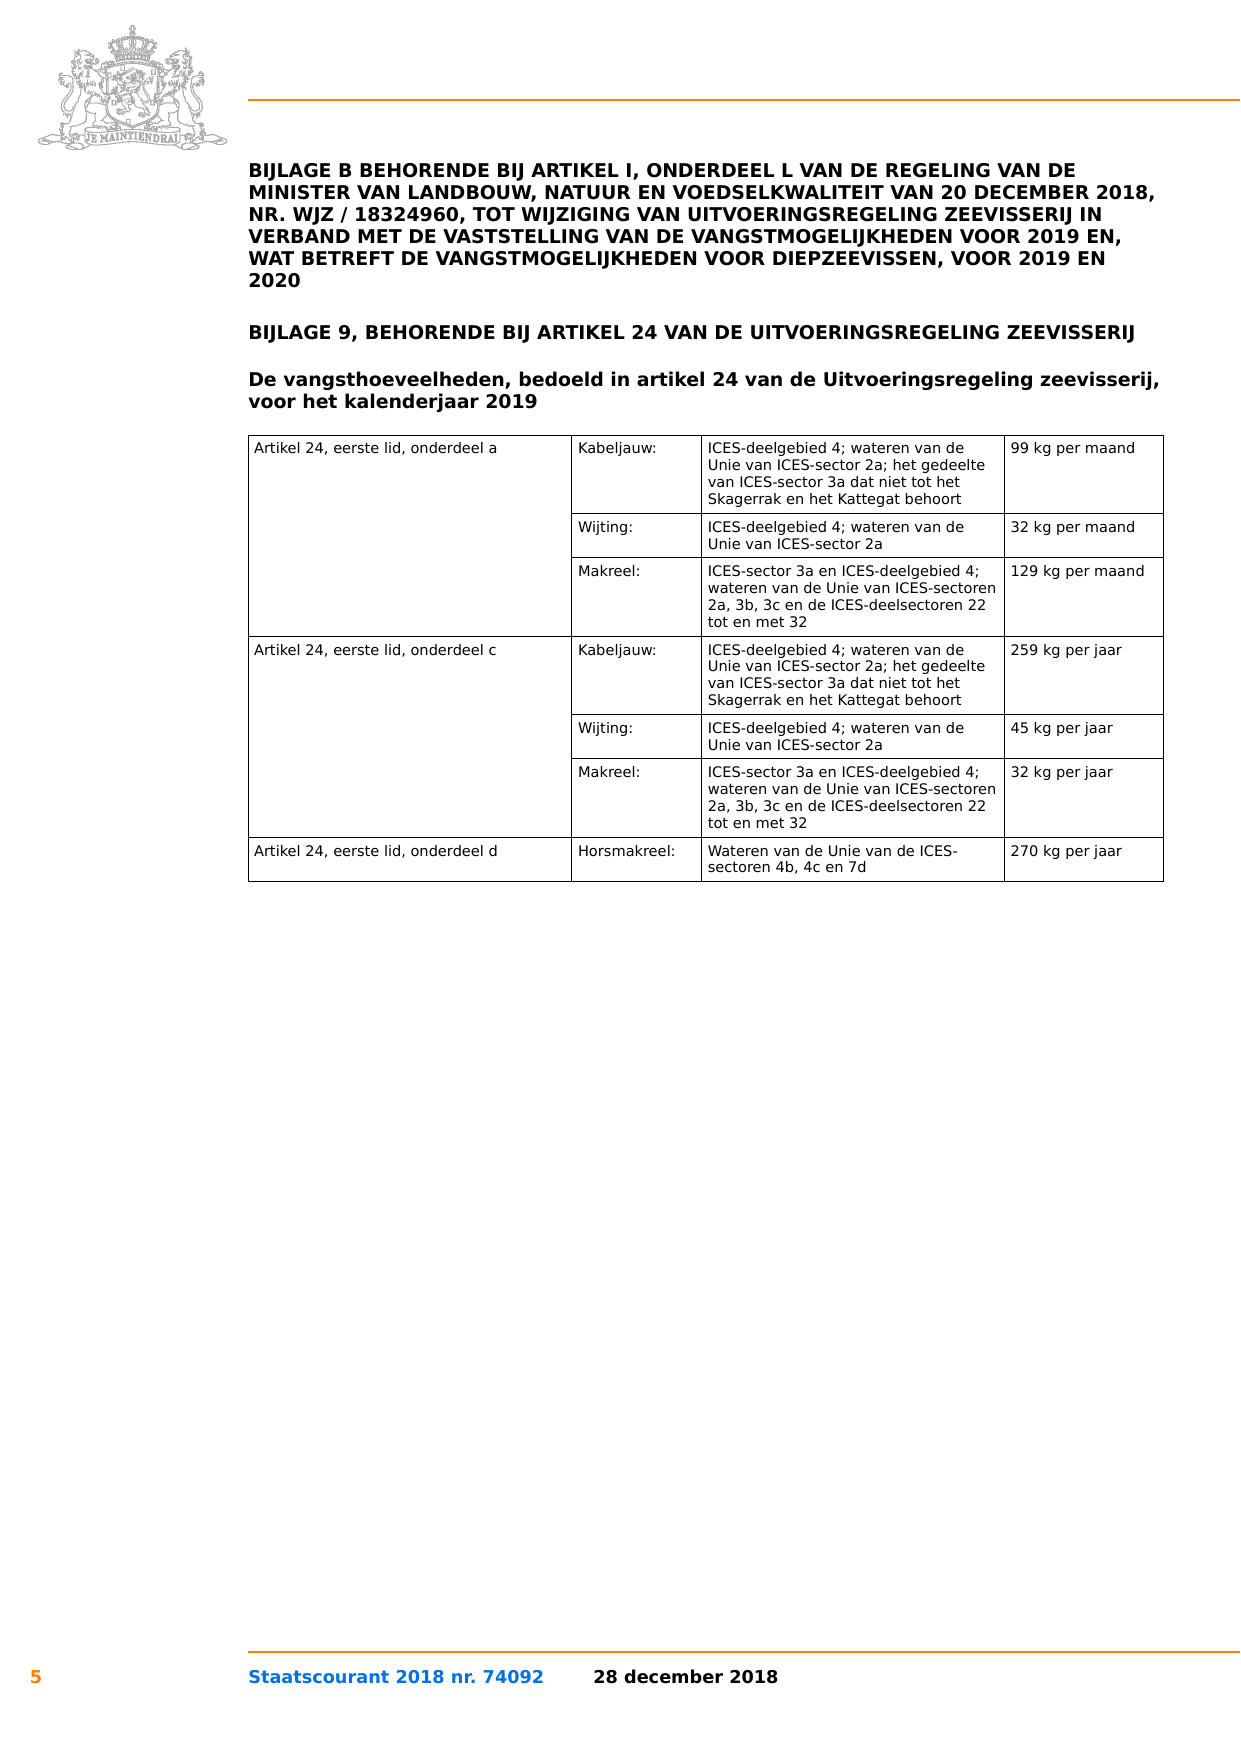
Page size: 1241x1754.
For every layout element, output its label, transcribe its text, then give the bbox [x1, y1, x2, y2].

table_cell Makreel: [572, 759, 701, 837]
table_cell Horsmakreel: [572, 838, 701, 881]
table_cell Artikel 24, eerste lid, onderdeel c [249, 637, 571, 837]
table_cell 129 kg per maand [1005, 558, 1163, 636]
table_cell Wijting: [572, 715, 701, 758]
table_cell 270 kg per jaar [1005, 838, 1163, 881]
subtitle BIJLAGE 9, BEHORENDE BIJ ARTIKEL 24 VAN DE UITVOERINGSREGELING ZEEVISSERIJ [248, 322, 1163, 344]
text De vangsthoeveelheden, bedoeld in artikel 24 van de Uitvoeringsregeling zeevisserij, voor het kalenderjaar 2019 [248, 369, 1163, 413]
table_header Kabeljauw: [572, 436, 701, 513]
table_cell Kabeljauw: [572, 637, 701, 714]
table_cell 32 kg per maand [1005, 514, 1163, 557]
table_cell Makreel: [572, 558, 701, 636]
table_cell ICES-deelgebied 4; wateren van de Unie van ICES-sector 2a [702, 715, 1004, 758]
table_cell ICES-sector 3a en ICES-deelgebied 4; wateren van de Unie van ICES-sectoren 2a, 3b, 3c en de ICES-deelsectoren 22 tot en met 32 [702, 558, 1004, 636]
table_cell Wijting: [572, 514, 701, 557]
table_cell ICES-deelgebied 4; wateren van de Unie van ICES-sector 2a [702, 514, 1004, 557]
table_cell Artikel 24, eerste lid, onderdeel d [249, 838, 571, 881]
table_cell ICES-sector 3a en ICES-deelgebied 4; wateren van de Unie van ICES-sectoren 2a, 3b, 3c en de ICES-deelsectoren 22 tot en met 32 [702, 759, 1004, 837]
table_header Artikel 24, eerste lid, onderdeel a [249, 436, 571, 636]
table_cell 259 kg per jaar [1005, 637, 1163, 714]
table_cell Wateren van de Unie van de ICES-sectoren 4b, 4c en 7d [702, 838, 1004, 881]
picture [38, 25, 227, 150]
table_header ICES-deelgebied 4; wateren van de Unie van ICES-sector 2a; het gedeelte van ICES-sector 3a dat niet tot het Skagerrak en het Kattegat behoort [702, 436, 1004, 513]
subtitle BIJLAGE B BEHORENDE BIJ ARTIKEL I, ONDERDEEL L VAN DE REGELING VAN DE MINISTER VAN LANDBOUW, NATUUR EN VOEDSELKWALITEIT VAN 20 DECEMBER 2018, NR. WJZ / 18324960, TOT WIJZIGING VAN UITVOERINGSREGELING ZEEVISSERIJ IN VERBAND MET DE VASTSTELLING VAN DE VANGSTMOGELIJKHEDEN VOOR 2019 EN, WAT BETREFT DE VANGSTMOGELIJKHEDEN VOOR DIEPZEEVISSEN, VOOR 2019 EN 2020 [248, 160, 1163, 292]
table_cell 32 kg per jaar [1005, 759, 1163, 837]
table_header 99 kg per maand [1005, 436, 1163, 513]
table_cell ICES-deelgebied 4; wateren van de Unie van ICES-sector 2a; het gedeelte van ICES-sector 3a dat niet tot het Skagerrak en het Kattegat behoort [702, 637, 1004, 714]
table_cell 45 kg per jaar [1005, 715, 1163, 758]
